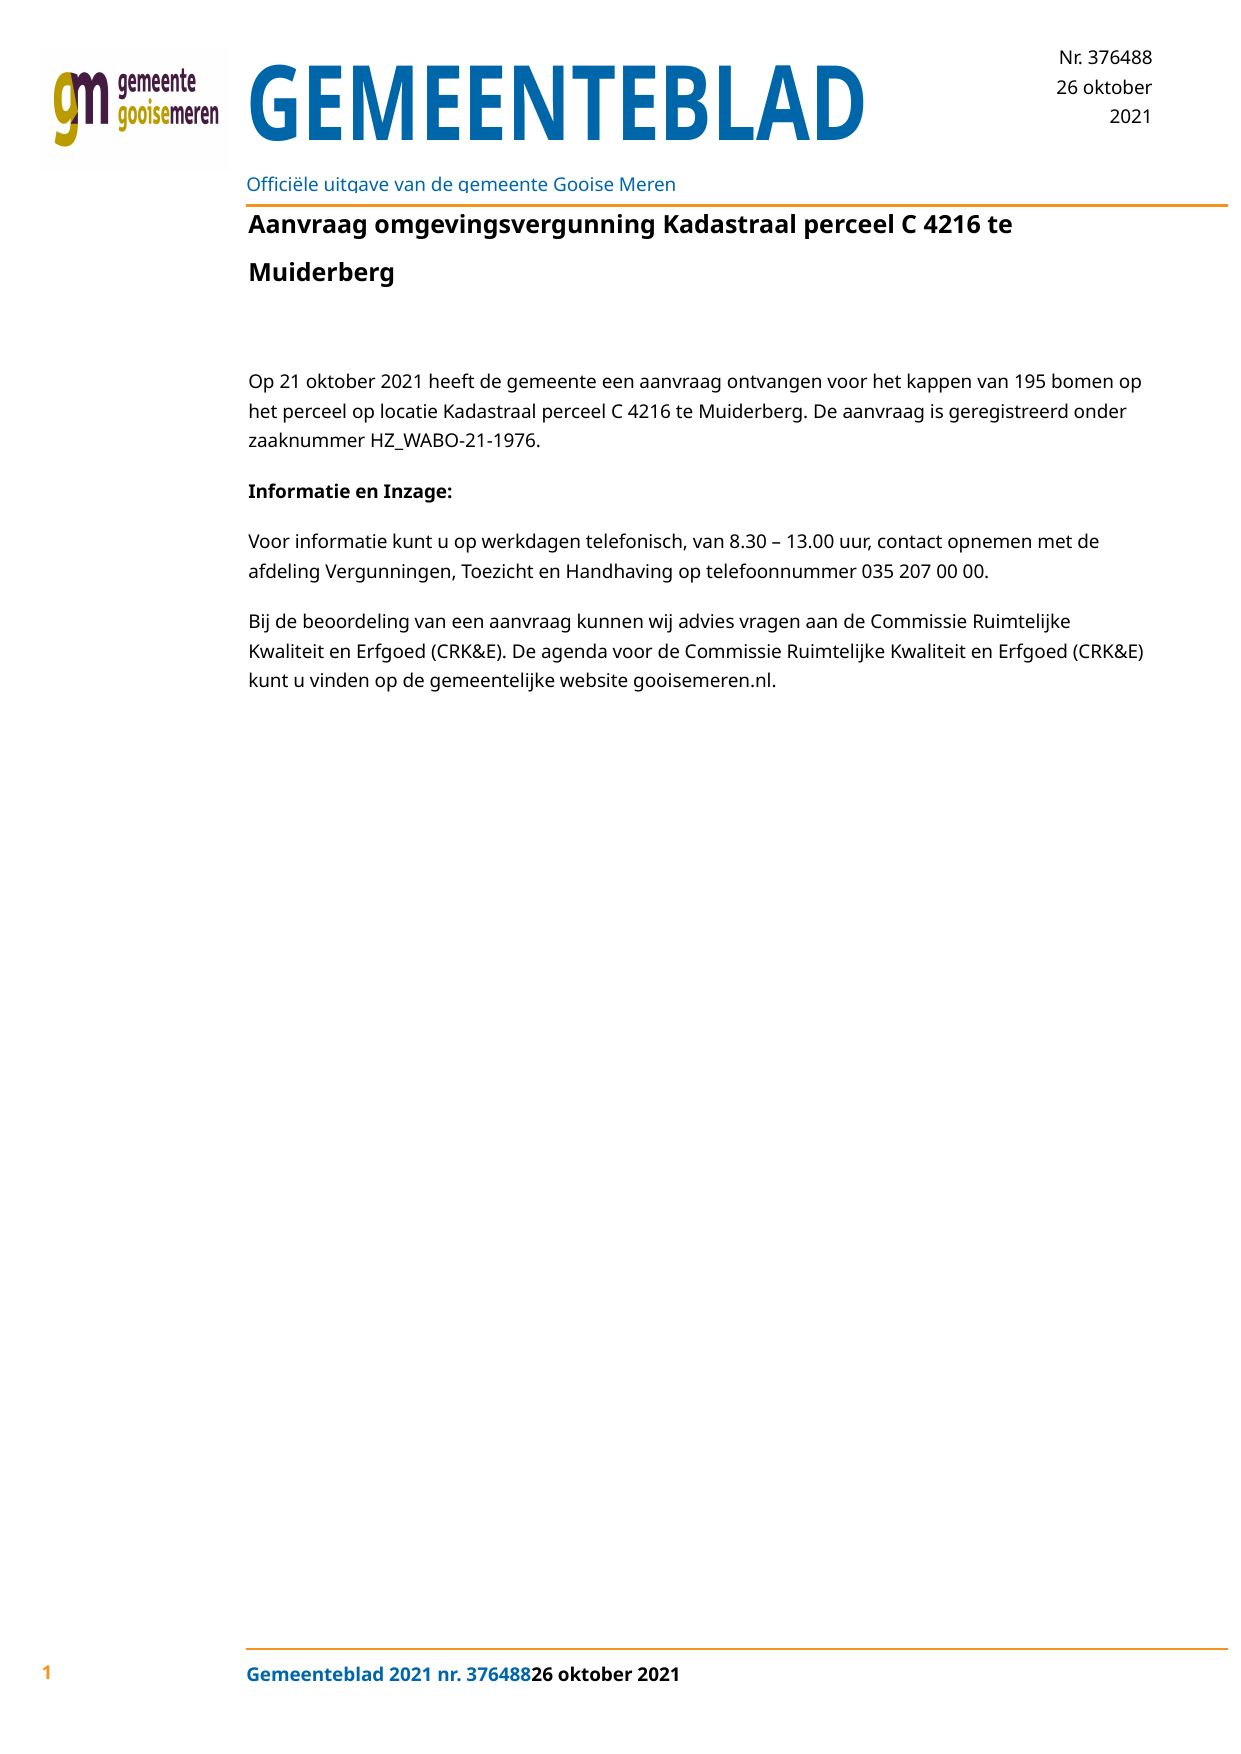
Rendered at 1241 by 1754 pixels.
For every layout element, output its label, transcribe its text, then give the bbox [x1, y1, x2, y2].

text Informatie en Inzage: [248, 478, 1152, 504]
picture [41, 47, 231, 172]
text Voor informatie kunt u op werkdagen telefonisch, van 8.30 – 13.00 uur, contact opnemen met de afdeling Vergunningen, Toezicht en Handhaving op telefoonnummer 035 207 00 00. [248, 528, 1152, 584]
text Aanvraag omgevingsvergunning Kadastraal perceel C 4216 te Muiderberg [248, 207, 1152, 288]
text Bij de beoordeling van een aanvraag kunnen wij advies vragen aan de Commissie Ruimtelijke Kwaliteit en Erfgoed (CRK&E). De agenda voor de Commissie Ruimtelijke Kwaliteit en Erfgoed (CRK&E) kunt u vinden op de gemeentelijke website gooisemeren.nl. [248, 608, 1152, 693]
text Op 21 oktober 2021 heeft de gemeente een aanvraag ontvangen voor het kappen van 195 bomen op het perceel op locatie Kadastraal perceel C 4216 te Muiderberg. De aanvraag is geregistreerd onder zaaknummer HZ_WABO-21-1976. [248, 368, 1152, 453]
